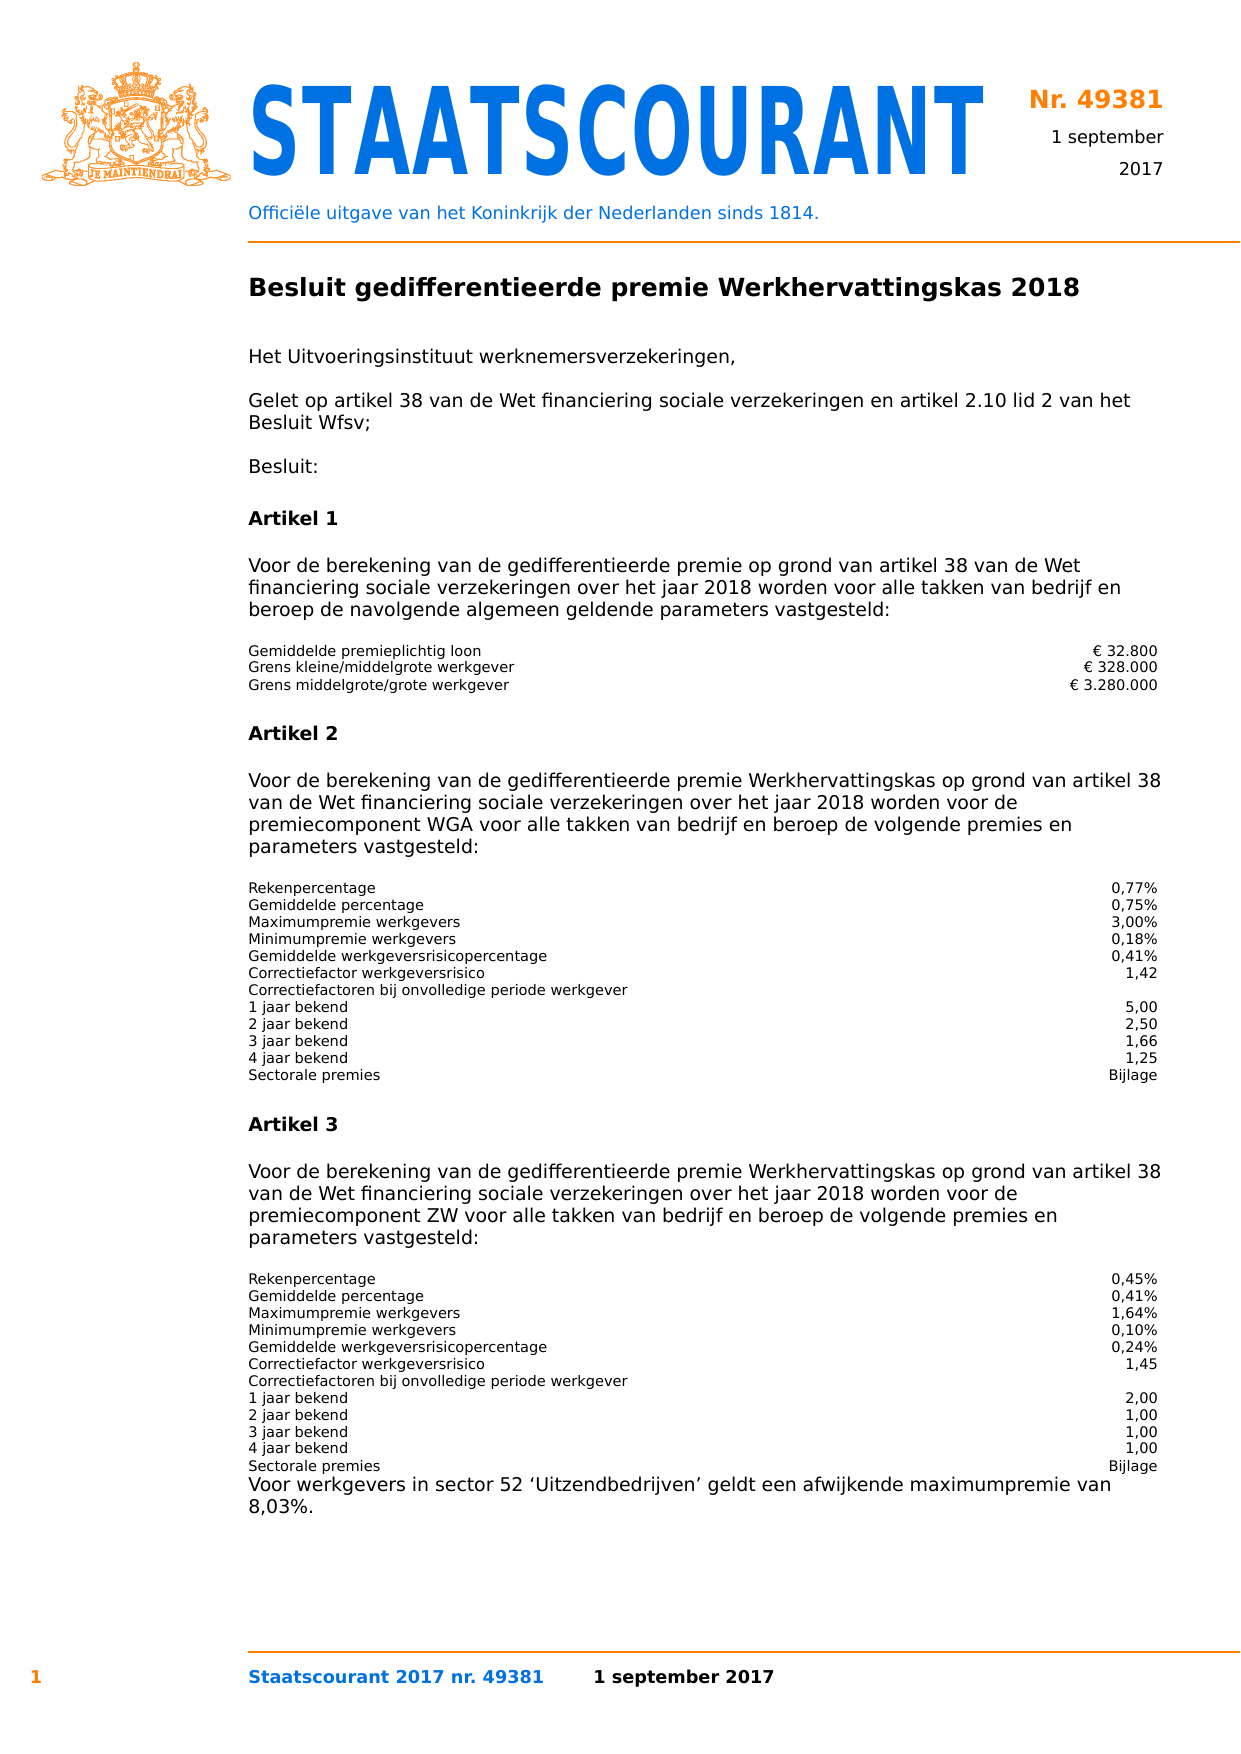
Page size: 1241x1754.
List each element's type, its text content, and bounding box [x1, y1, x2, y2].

table_cell 0,18% [984, 931, 1163, 948]
text Voor de berekening van de gedifferentieerde premie Werkhervattingskas op grond van artikel 38 van de Wet financiering sociale verzekeringen over het jaar 2018 worden voor de premiecomponent ZW voor alle takken van bedrijf en beroep de volgende premies en parameters vastgesteld: [248, 1161, 1163, 1249]
table_cell € 3.280.000 [984, 676, 1163, 693]
table_cell 0,75% [984, 897, 1163, 914]
table_cell 1,00 [984, 1440, 1163, 1457]
table_cell 2017 [998, 153, 1240, 203]
table_cell [984, 982, 1163, 999]
table_cell 1,25 [984, 1050, 1163, 1067]
table_cell Correctiefactoren bij onvolledige periode werkgever [248, 982, 983, 999]
table_header Rekenpercentage [248, 880, 983, 897]
table_cell Maximumpremie werkgevers [248, 1305, 983, 1322]
table_cell Officiële uitgave van het Koninkrijk der Nederlanden sinds 1814. [248, 203, 1240, 241]
table_cell 4 jaar bekend [248, 1440, 983, 1457]
text Voor de berekening van de gedifferentieerde premie Werkhervattingskas op grond van artikel 38 van de Wet financiering sociale verzekeringen over het jaar 2018 worden voor de premiecomponent WGA voor alle takken van bedrijf en beroep de volgende premies en parameters vastgesteld: [248, 770, 1163, 858]
table_header 0,45% [984, 1271, 1163, 1288]
table_header STAATSCOURANT [248, 62, 998, 203]
table_cell 2,00 [984, 1390, 1163, 1406]
table_cell € 328.000 [984, 659, 1163, 676]
table_cell Gemiddelde werkgeversrisicopercentage [248, 1339, 983, 1356]
table_cell 1 september [998, 121, 1240, 153]
subtitle Besluit gedifferentieerde premie Werkhervattingskas 2018 [248, 273, 1163, 302]
table_cell 1,00 [984, 1424, 1163, 1440]
table_cell Minimumpremie werkgevers [248, 931, 983, 948]
table_cell Grens kleine/middelgrote werkgever [248, 659, 983, 676]
table_cell 1 jaar bekend [248, 1390, 983, 1406]
table_header Gemiddelde premieplichtig loon [248, 643, 983, 659]
table_cell Bijlage [984, 1458, 1163, 1474]
table_cell Bijlage [984, 1067, 1163, 1084]
table_cell Sectorale premies [248, 1458, 983, 1474]
text Voor werkgevers in sector 52 ‘Uitzendbedrijven’ geldt een afwijkende maximumpremie van 8,03%. [248, 1474, 1163, 1518]
table_header [25, 62, 248, 241]
table_cell 0,41% [984, 948, 1163, 965]
table_header Rekenpercentage [248, 1271, 983, 1288]
text Het Uitvoeringsinstituut werknemersverzekeringen, [248, 346, 1163, 368]
table_cell 1,45 [984, 1356, 1163, 1372]
table_cell 0,41% [984, 1288, 1163, 1304]
table_cell Maximumpremie werkgevers [248, 914, 983, 931]
table_cell Correctiefactoren bij onvolledige periode werkgever [248, 1373, 983, 1389]
table_cell 3,00% [984, 914, 1163, 931]
table_cell Correctiefactor werkgeversrisico [248, 1356, 983, 1372]
subtitle Artikel 3 [248, 1114, 1163, 1136]
table_cell 1,42 [984, 965, 1163, 982]
table_cell 4 jaar bekend [248, 1050, 983, 1067]
table_cell 2 jaar bekend [248, 1016, 983, 1033]
table_header Nr. 49381 [998, 62, 1240, 121]
table_cell 3 jaar bekend [248, 1033, 983, 1050]
table_cell Minimumpremie werkgevers [248, 1322, 983, 1338]
table_cell Gemiddelde percentage [248, 897, 983, 914]
table_cell 2,50 [984, 1016, 1163, 1033]
table_header 0,77% [984, 880, 1163, 897]
table_cell 0,10% [984, 1322, 1163, 1338]
table_cell Gemiddelde werkgeversrisicopercentage [248, 948, 983, 965]
table_cell 1,64% [984, 1305, 1163, 1322]
table_cell [984, 1373, 1163, 1389]
picture [41, 62, 231, 186]
subtitle Artikel 1 [248, 508, 1163, 529]
table_cell 0,24% [984, 1339, 1163, 1356]
text Voor de berekening van de gedifferentieerde premie op grond van artikel 38 van de Wet financiering sociale verzekeringen over het jaar 2018 worden voor alle takken van bedrijf en beroep de navolgende algemeen geldende parameters vastgesteld: [248, 554, 1163, 621]
text Gelet op artikel 38 van de Wet financiering sociale verzekeringen en artikel 2.10 lid 2 van het Besluit Wfsv; [248, 390, 1163, 434]
table_cell Gemiddelde percentage [248, 1288, 983, 1304]
text Besluit: [248, 456, 1163, 478]
table_cell 1 jaar bekend [248, 999, 983, 1016]
table_cell Correctiefactor werkgeversrisico [248, 965, 983, 982]
table_header € 32.800 [984, 643, 1163, 659]
table_cell Sectorale premies [248, 1067, 983, 1084]
table_cell 2 jaar bekend [248, 1406, 983, 1423]
table_cell Grens middelgrote/grote werkgever [248, 676, 983, 693]
table_cell 3 jaar bekend [248, 1424, 983, 1440]
table_cell 1,66 [984, 1033, 1163, 1050]
subtitle Artikel 2 [248, 723, 1163, 745]
table_cell 5,00 [984, 999, 1163, 1016]
table_cell 1,00 [984, 1406, 1163, 1423]
